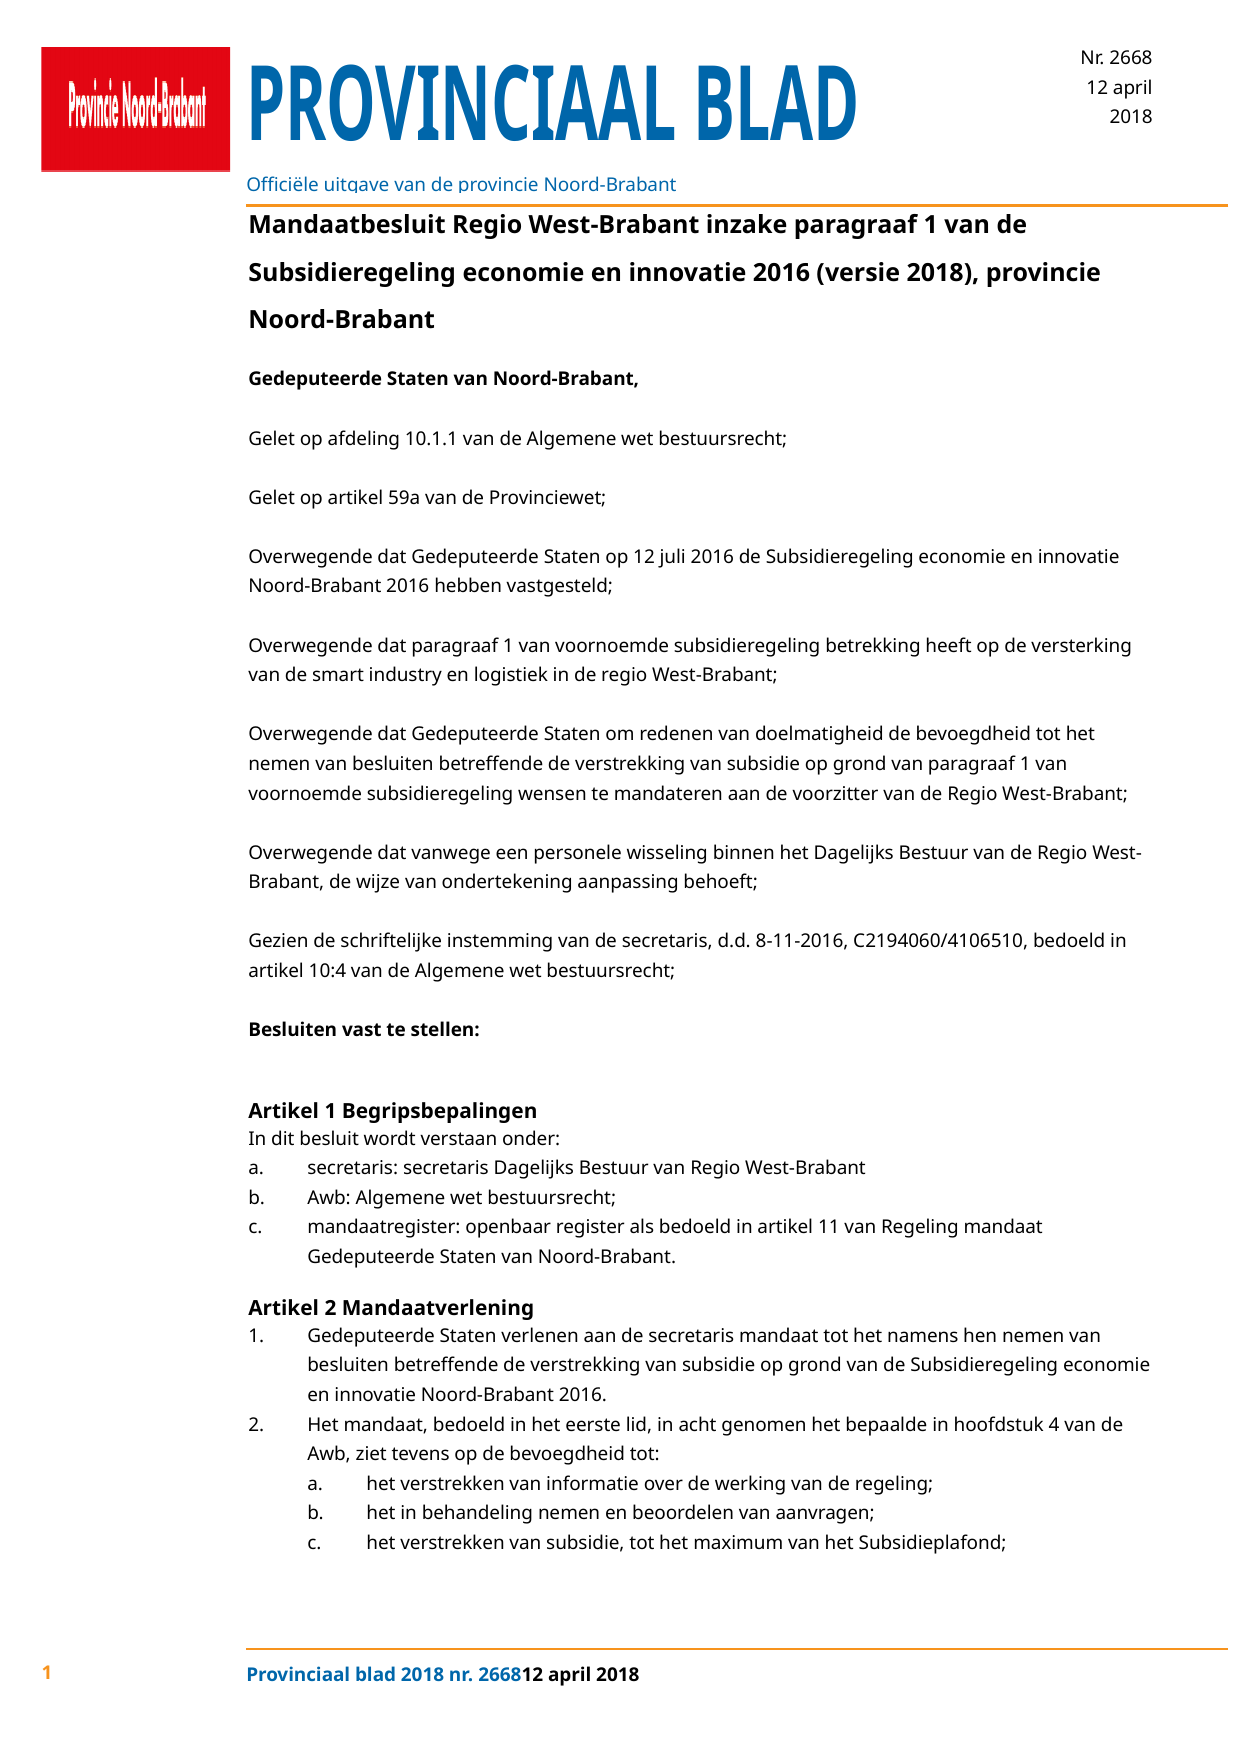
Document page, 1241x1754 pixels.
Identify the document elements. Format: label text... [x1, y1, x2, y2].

text Artikel 2 Mandaatverlening [248, 1293, 1152, 1322]
text Overwegende dat vanwege een personele wisseling binnen het Dagelijks Bestuur van de Regio West-Brabant, de wijze van ondertekening aanpassing behoeft; [248, 839, 1152, 894]
text Mandaatbesluit Regio West-Brabant inzake paragraaf 1 van de Subsidieregeling economie en innovatie 2016 (versie 2018), provincie Noord-Brabant [248, 207, 1152, 336]
list Awb: Algemene wet bestuursrecht; [248, 1184, 1152, 1210]
text Overwegende dat Gedeputeerde Staten om redenen van doelmatigheid de bevoegdheid tot het nemen van besluiten betreffende de verstrekking van subsidie op grond van paragraaf 1 van voornoemde subsidieregeling wensen te mandateren aan de voorzitter van de Regio West-Brabant; [248, 721, 1152, 805]
picture [41, 47, 231, 172]
text Gelet op afdeling 10.1.1 van de Algemene wet bestuursrecht; [248, 425, 1152, 450]
text Gezien de schriftelijke instemming van de secretaris, d.d. 8-11-2016, C2194060/4106510, bedoeld in artikel 10:4 van de Algemene wet bestuursrecht; [248, 928, 1152, 983]
list het in behandeling nemen en beoordelen van aanvragen; [307, 1499, 1152, 1525]
list Het mandaat, bedoeld in het eerste lid, in acht genomen het bepaalde in hoofdstuk 4 van de Awb, ziet tevens op de bevoegdheid tot: [248, 1411, 1152, 1466]
text Gedeputeerde Staten van Noord-Brabant, [248, 366, 1152, 391]
text Besluiten vast te stellen: [248, 1016, 1152, 1042]
list het verstrekken van informatie over de werking van de regeling; [307, 1470, 1152, 1496]
list mandaatregister: openbaar register als bedoeld in artikel 11 van Regeling mandaat Gedeputeerde Staten van Noord-Brabant. [248, 1213, 1152, 1269]
text Overwegende dat Gedeputeerde Staten op 12 juli 2016 de Subsidieregeling economie en innovatie Noord-Brabant 2016 hebben vastgesteld; [248, 543, 1152, 598]
list het verstrekken van subsidie, tot het maximum van het Subsidieplafond; [307, 1529, 1152, 1555]
text Gelet op artikel 59a van de Provinciewet; [248, 484, 1152, 509]
list Gedeputeerde Staten verlenen aan de secretaris mandaat tot het namens hen nemen van besluiten betreffende de verstrekking van subsidie op grond van de Subsidieregeling economie en innovatie Noord-Brabant 2016. [248, 1322, 1152, 1407]
list secretaris: secretaris Dagelijks Bestuur van Regio West-Brabant [248, 1154, 1152, 1180]
text Overwegende dat paragraaf 1 van voornoemde subsidieregeling betrekking heeft op de versterking van de smart industry en logistiek in de regio West-Brabant; [248, 632, 1152, 687]
text Artikel 1 Begripsbepalingen [248, 1096, 1152, 1125]
text In dit besluit wordt verstaan onder: [248, 1125, 1152, 1151]
